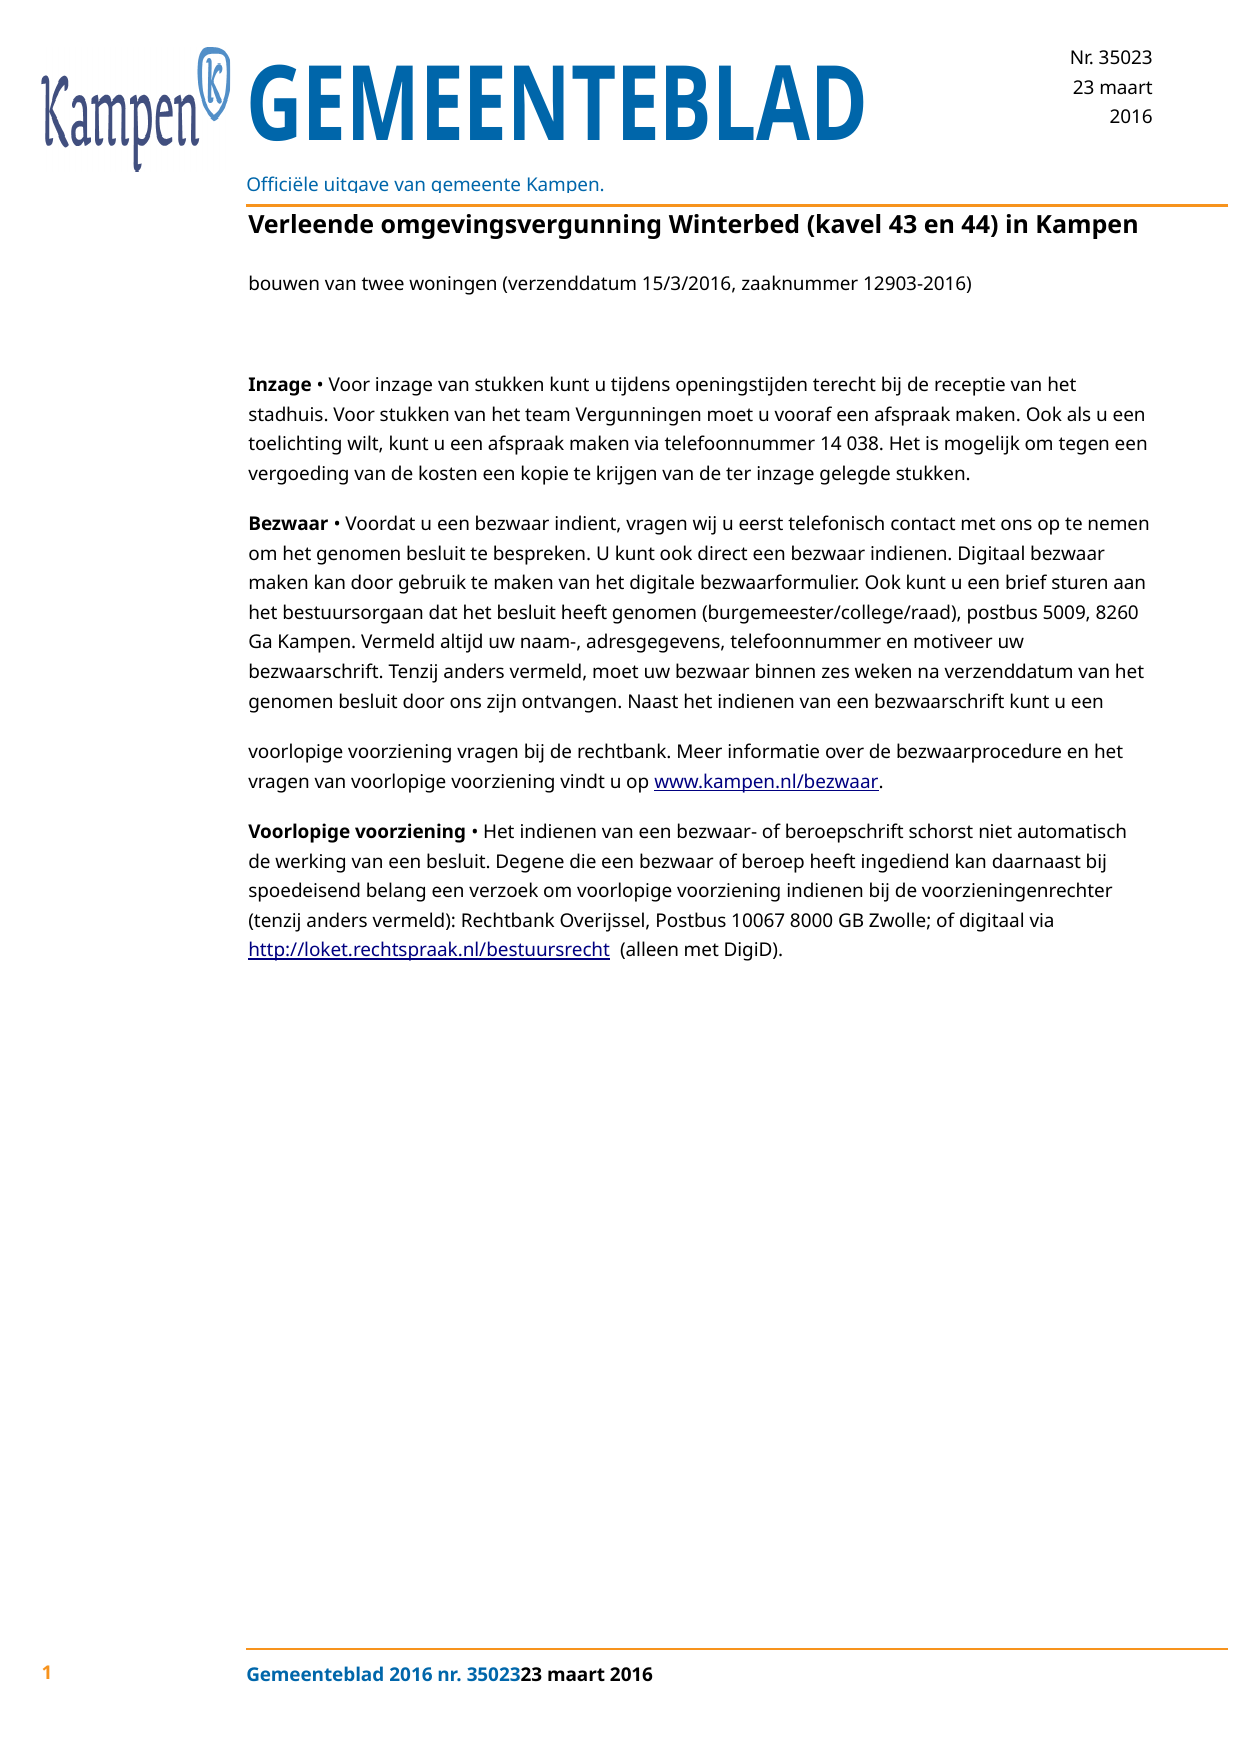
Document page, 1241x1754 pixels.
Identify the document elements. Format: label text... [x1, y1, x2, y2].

text voorlopige voorziening vragen bij de rechtbank. Meer informatie over de bezwaarprocedure en het vragen van voorlopige voorziening vindt u op www.kampen.nl/bezwaar. [248, 738, 1152, 793]
text Verleende omgevingsvergunning Winterbed (kavel 43 en 44) in Kampen [248, 207, 1152, 241]
text bouwen van twee woningen (verzenddatum 15/3/2016, zaaknummer 12903-2016) [248, 270, 1152, 296]
text Voorlopige voorziening • Het indienen van een bezwaar- of beroepschrift schorst niet automatisch de werking van een besluit. Degene die een bezwaar of beroep heeft ingediend kan daarnaast bij spoedeisend belang een verzoek om voorlopige voorziening indienen bij de voorzieningenrechter (tenzij anders vermeld): Rechtbank Overijssel, Postbus 10067 8000 GB Zwolle; of digitaal via http://loket.rechtspraak.nl/bestuursrecht (alleen met DigiD). [248, 818, 1152, 962]
text Inzage • Voor inzage van stukken kunt u tijdens openingstijden terecht bij de receptie van het stadhuis. Voor stukken van het team Vergunningen moet u vooraf een afspraak maken. Ook als u een toelichting wilt, kunt u een afspraak maken via telefoonnummer 14 038. Het is mogelijk om tegen een vergoeding van de kosten een kopie te krijgen van de ter inzage gelegde stukken. [248, 371, 1152, 486]
picture [41, 47, 231, 172]
text Bezwaar • Voordat u een bezwaar indient, vragen wij u eerst telefonisch contact met ons op te nemen om het genomen besluit te bespreken. U kunt ook direct een bezwaar indienen. Digitaal bezwaar maken kan door gebruik te maken van het digitale bezwaarformulier. Ook kunt u een brief sturen aan het bestuursorgaan dat het besluit heeft genomen (burgemeester/college/raad), postbus 5009, 8260 Ga Kampen. Vermeld altijd uw naam-, adresgegevens, telefoonnummer en motiveer uw bezwaarschrift. Tenzij anders vermeld, moet uw bezwaar binnen zes weken na verzenddatum van het genomen besluit door ons zijn ontvangen. Naast het indienen van een bezwaarschrift kunt u een [248, 510, 1152, 713]
